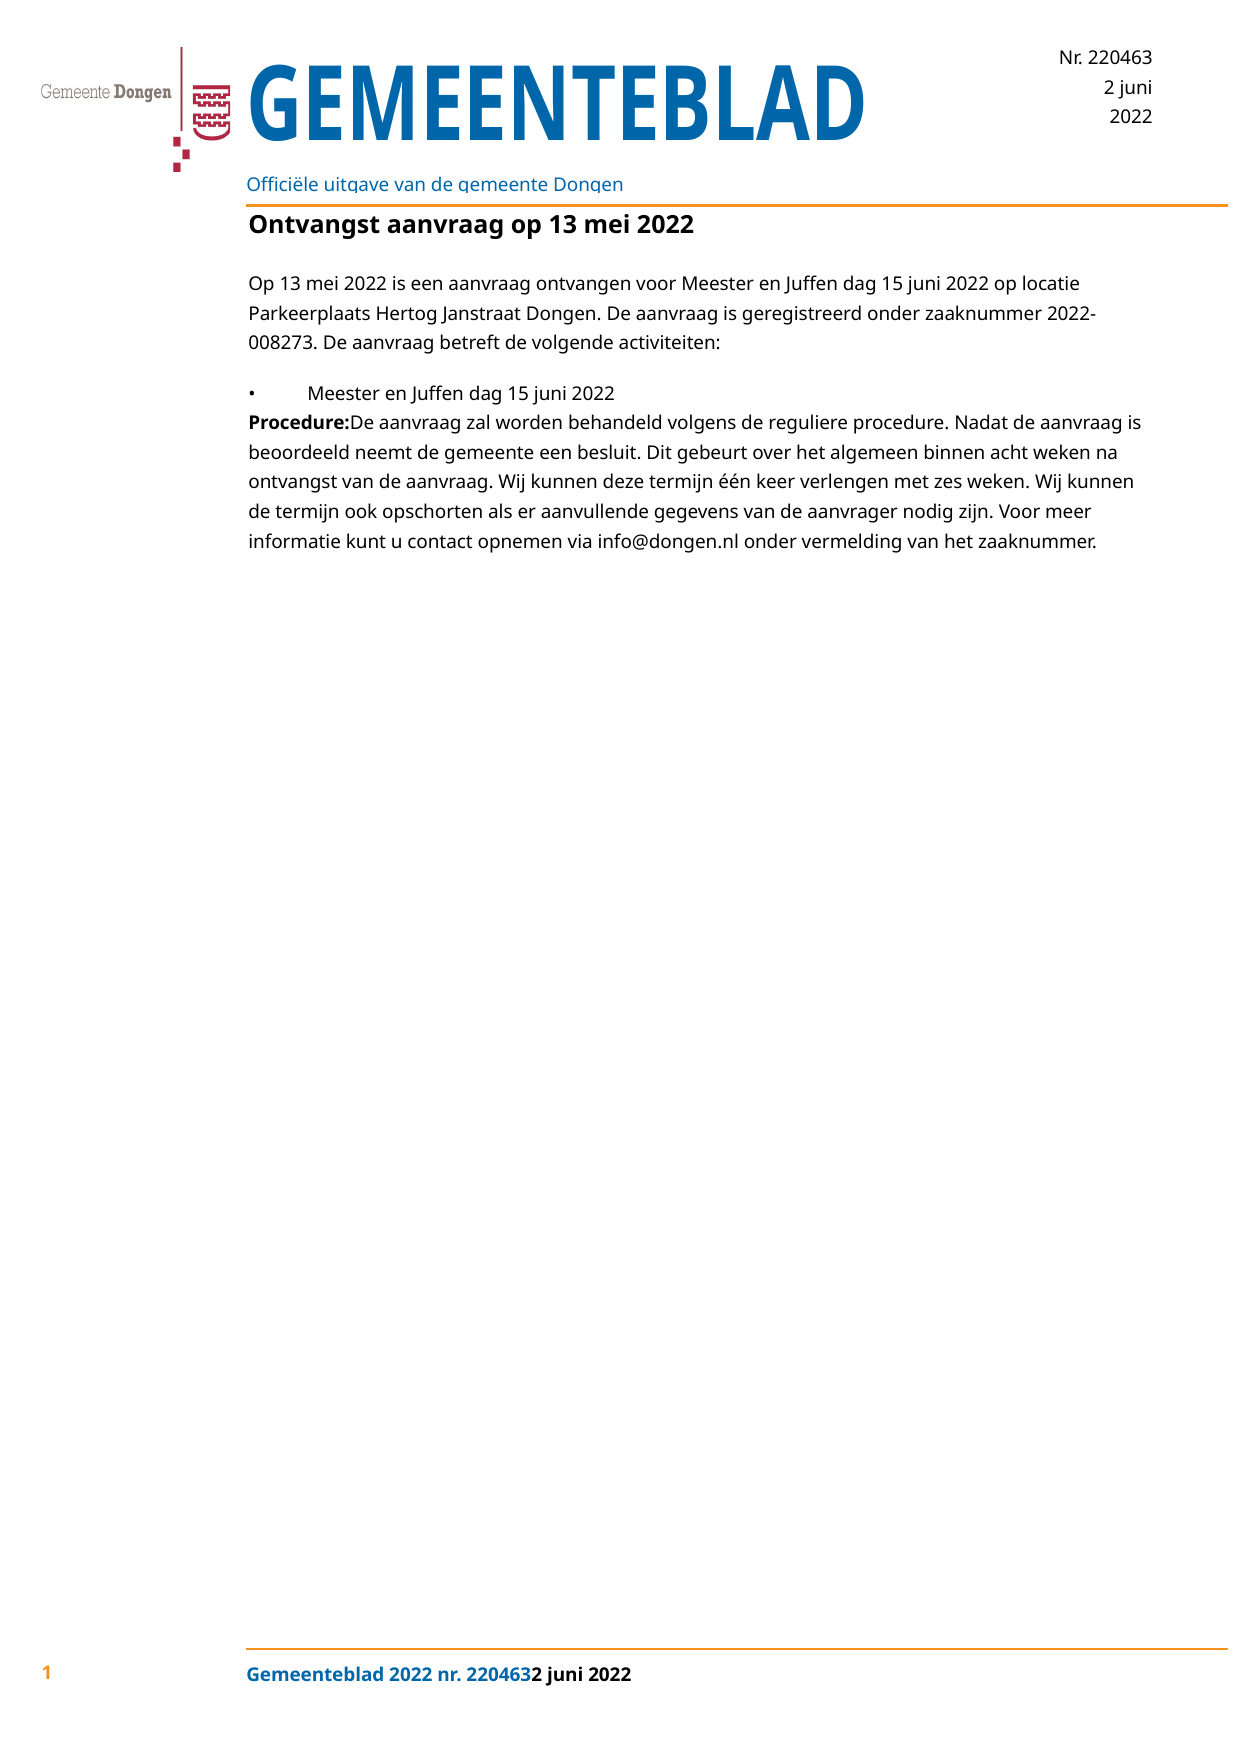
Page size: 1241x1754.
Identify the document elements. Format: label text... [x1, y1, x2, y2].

text Op 13 mei 2022 is een aanvraag ontvangen voor Meester en Juffen dag 15 juni 2022 op locatie Parkeerplaats Hertog Janstraat Dongen. De aanvraag is geregistreerd onder zaaknummer 2022-008273. De aanvraag betreft de volgende activiteiten: [248, 270, 1152, 355]
text Ontvangst aanvraag op 13 mei 2022 [248, 207, 1152, 241]
list Meester en Juffen dag 15 juni 2022 [248, 380, 1152, 406]
picture [41, 47, 231, 172]
text Procedure:De aanvraag zal worden behandeld volgens de reguliere procedure. Nadat de aanvraag is beoordeeld neemt de gemeente een besluit. Dit gebeurt over het algemeen binnen acht weken na ontvangst van de aanvraag. Wij kunnen deze termijn één keer verlengen met zes weken. Wij kunnen de termijn ook opschorten als er aanvullende gegevens van de aanvrager nodig zijn. Voor meer informatie kunt u contact opnemen via info@dongen.nl onder vermelding van het zaaknummer. [248, 409, 1152, 553]
